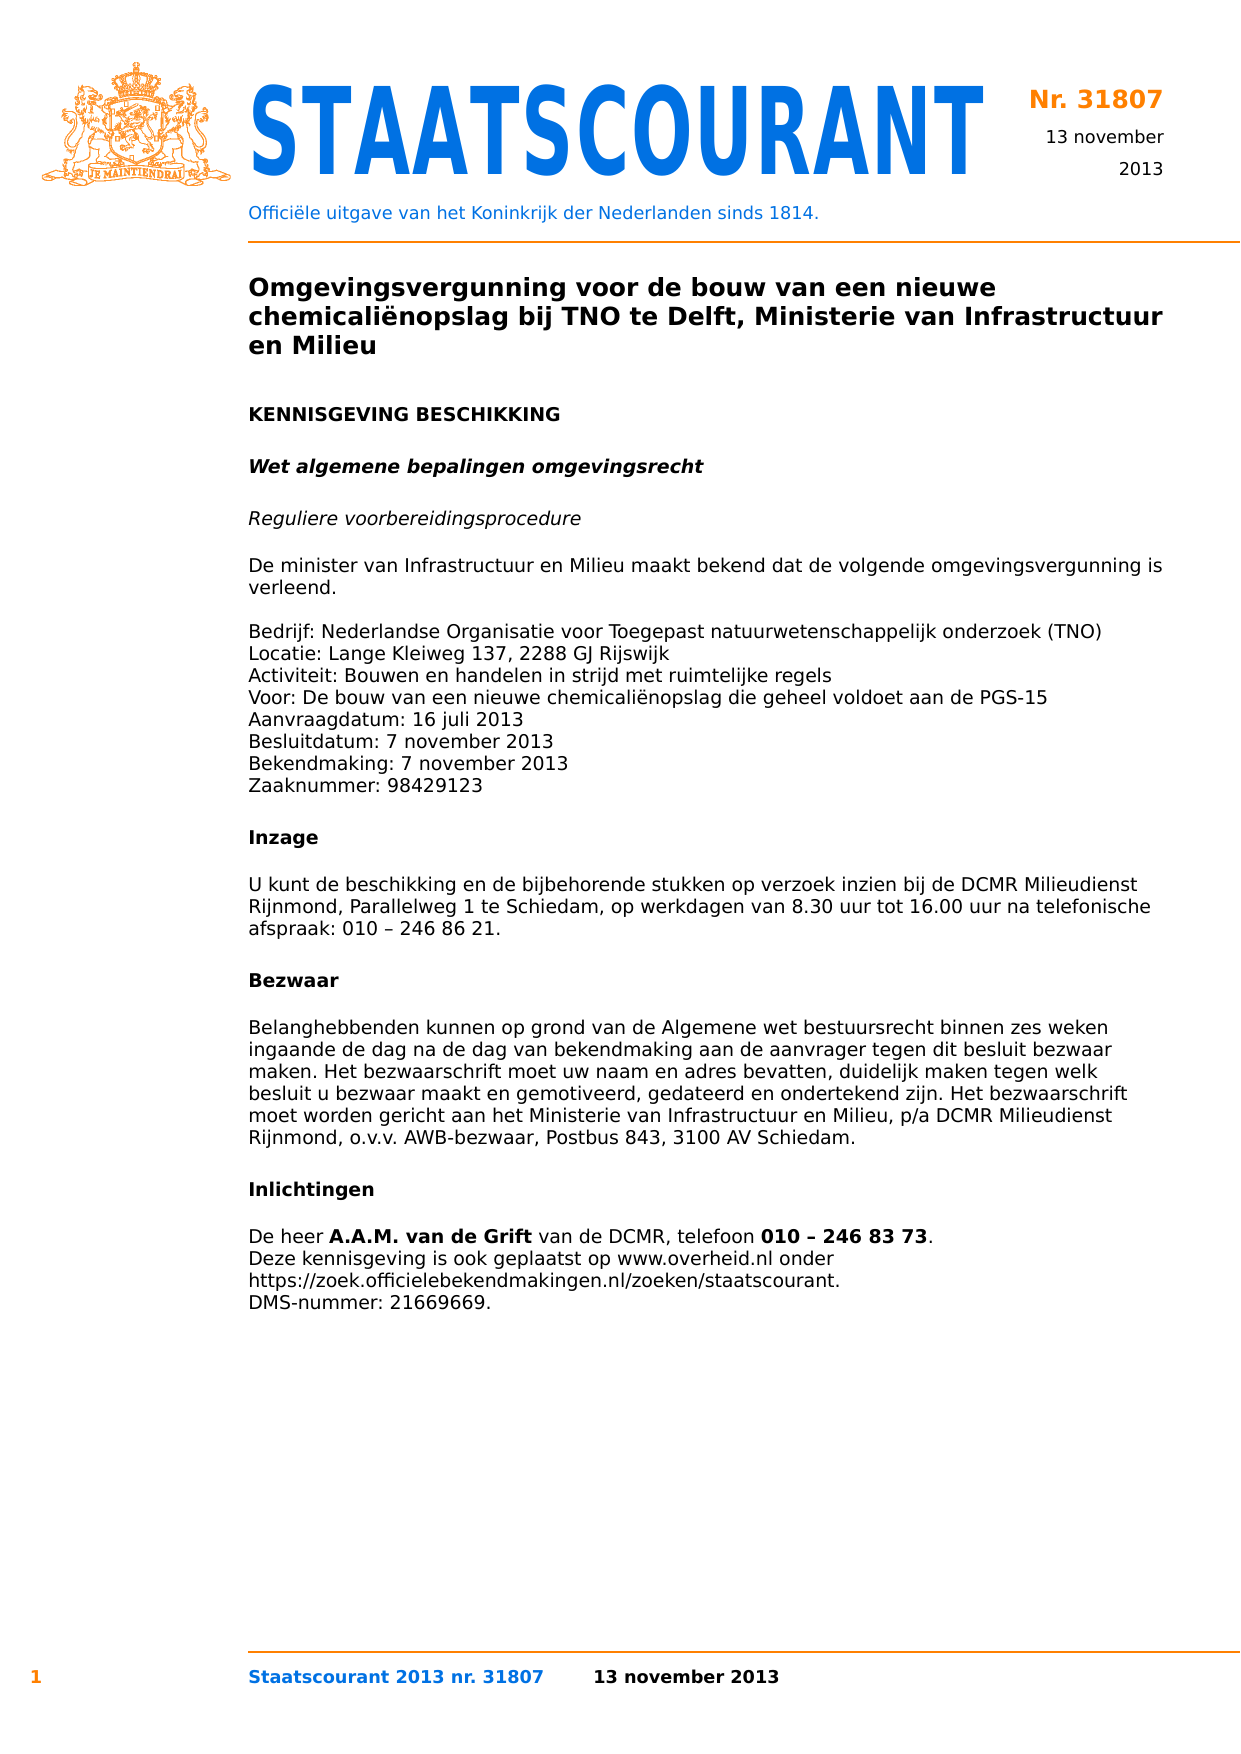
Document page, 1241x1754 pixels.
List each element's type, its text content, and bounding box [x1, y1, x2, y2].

subtitle Inzage [248, 827, 1163, 849]
text Bedrijf: Nederlandse Organisatie voor Toegepast natuurwetenschappelijk onderzoek (TNO) [248, 621, 1163, 643]
subtitle Reguliere voorbereidingsprocedure [248, 508, 1163, 530]
text De minister van Infrastructuur en Milieu maakt bekend dat de volgende omgevingsvergunning is verleend. [248, 555, 1163, 599]
table_cell 13 november [998, 121, 1240, 153]
text Aanvraagdatum: 16 juli 2013 [248, 709, 1163, 731]
text De heer A.A.M. van de Grift van de DCMR, telefoon 010 – 246 83 73. [248, 1226, 1163, 1248]
subtitle Wet algemene bepalingen omgevingsrecht [248, 456, 1163, 478]
text Besluitdatum: 7 november 2013 [248, 731, 1163, 753]
subtitle KENNISGEVING BESCHIKKING [248, 404, 1163, 426]
text DMS-nummer: 21669669. [248, 1292, 1163, 1313]
picture [41, 62, 231, 186]
text Zaaknummer: 98429123 [248, 775, 1163, 797]
text Bekendmaking: 7 november 2013 [248, 753, 1163, 775]
text Locatie: Lange Kleiweg 137, 2288 GJ Rijswijk [248, 643, 1163, 665]
text Deze kennisgeving is ook geplaatst op www.overheid.nl onder [248, 1248, 1163, 1269]
table_header STAATSCOURANT [248, 62, 998, 203]
text https://zoek.officielebekendmakingen.nl/zoeken/staatscourant. [248, 1269, 1163, 1292]
text U kunt de beschikking en de bijbehorende stukken op verzoek inzien bij de DCMR Milieudienst Rijnmond, Parallelweg 1 te Schiedam, op werkdagen van 8.30 uur tot 16.00 uur na telefonische afspraak: 010 – 246 86 21. [248, 874, 1163, 940]
subtitle Inlichtingen [248, 1179, 1163, 1201]
text Voor: De bouw van een nieuwe chemicaliënopslag die geheel voldoet aan de PGS-15 [248, 687, 1163, 709]
subtitle Bezwaar [248, 970, 1163, 992]
text Activiteit: Bouwen en handelen in strijd met ruimtelijke regels [248, 665, 1163, 687]
table_header [25, 62, 248, 241]
table_header Nr. 31807 [998, 62, 1240, 121]
table_cell Officiële uitgave van het Koninkrijk der Nederlanden sinds 1814. [248, 203, 1240, 241]
table_cell 2013 [998, 153, 1240, 203]
text Belanghebbenden kunnen op grond van de Algemene wet bestuursrecht binnen zes weken ingaande de dag na de dag van bekendmaking aan de aanvrager tegen dit besluit bezwaar maken. Het bezwaarschrift moet uw naam en adres bevatten, duidelijk maken tegen welk besluit u bezwaar maakt en gemotiveerd, gedateerd en ondertekend zijn. Het bezwaarschrift moet worden gericht aan het Ministerie van Infrastructuur en Milieu, p/a DCMR Milieudienst Rijnmond, o.v.v. AWB-bezwaar, Postbus 843, 3100 AV Schiedam. [248, 1017, 1163, 1149]
subtitle Omgevingsvergunning voor de bouw van een nieuwe chemicaliënopslag bij TNO te Delft, Ministerie van Infrastructuur en Milieu [248, 273, 1163, 361]
